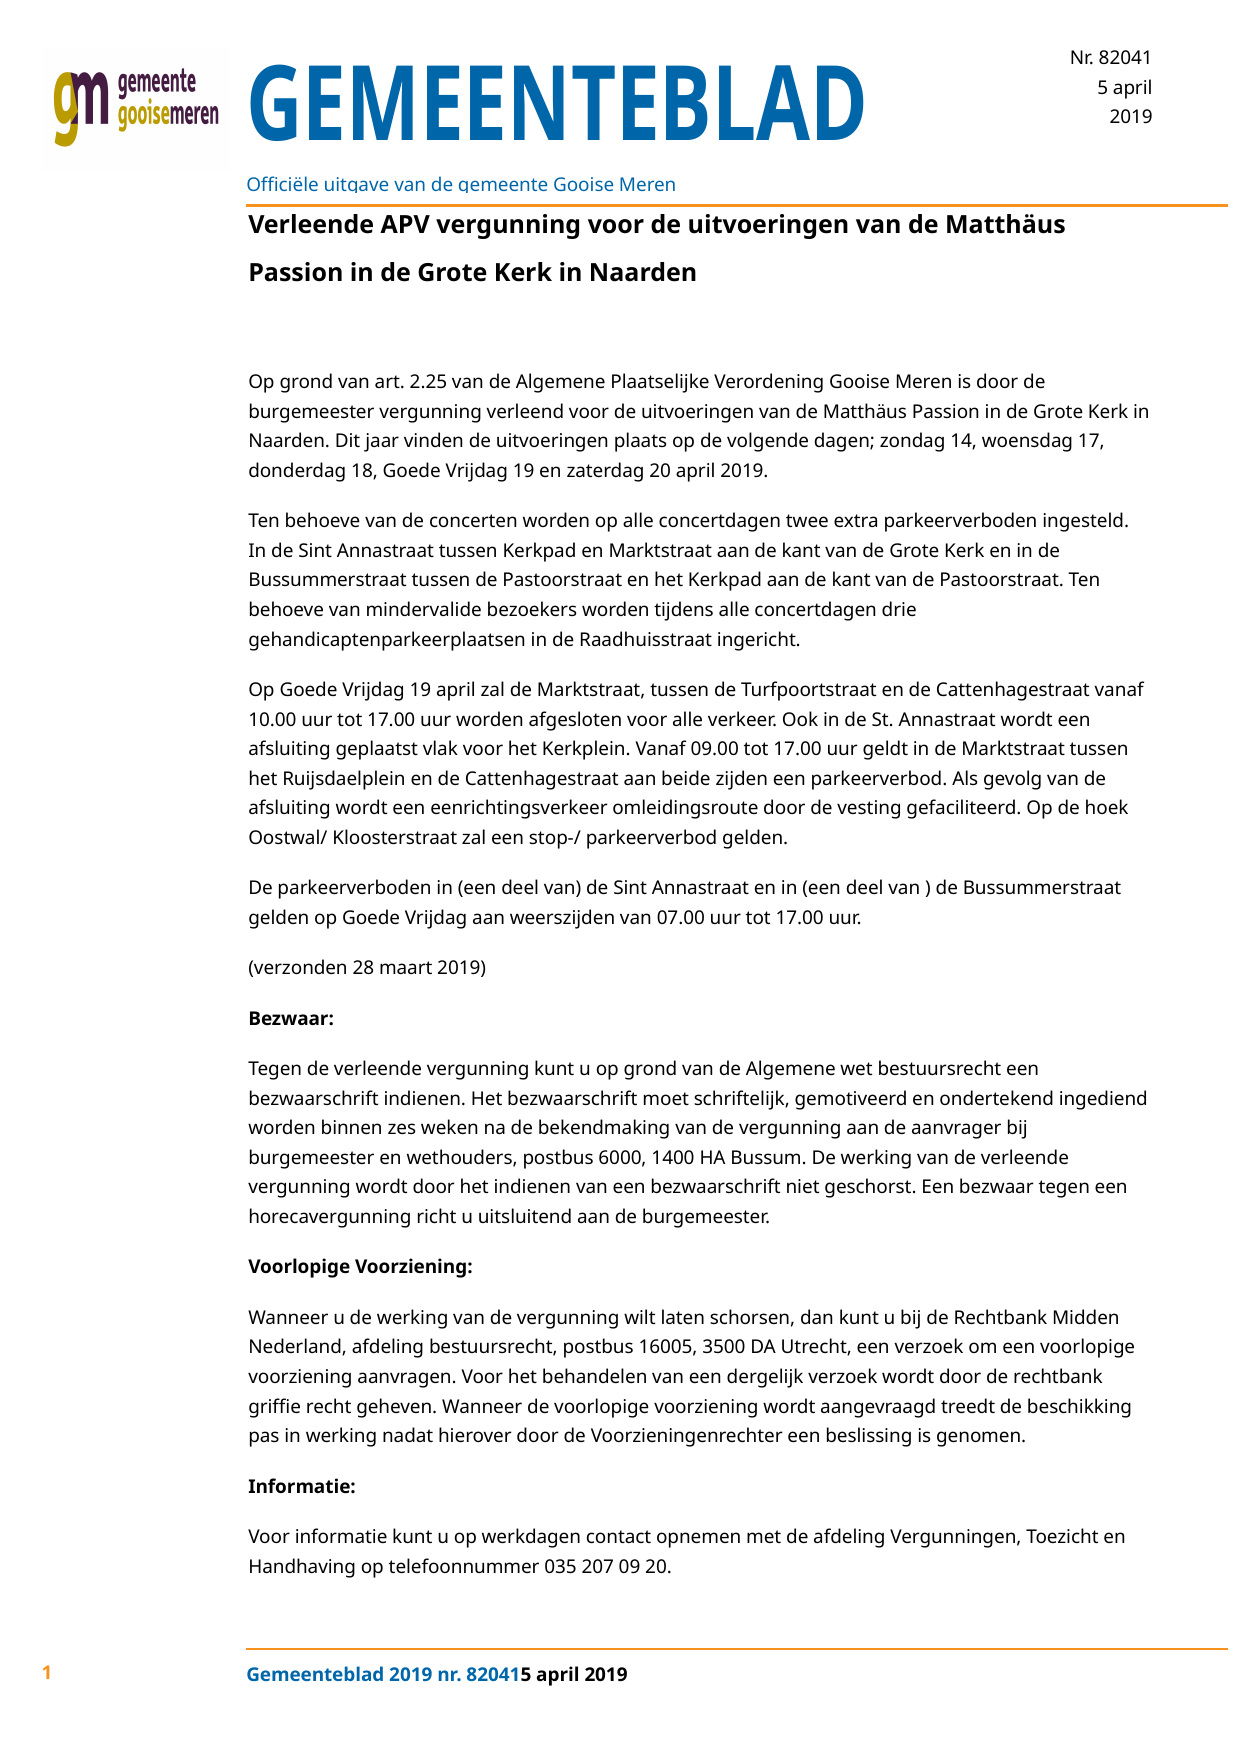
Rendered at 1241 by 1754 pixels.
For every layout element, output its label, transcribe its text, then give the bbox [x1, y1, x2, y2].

text Voor informatie kunt u op werkdagen contact opnemen met de afdeling Vergunningen, Toezicht en Handhaving op telefoonnummer 035 207 09 20. [248, 1523, 1152, 1579]
picture [41, 47, 231, 172]
text (verzonden 28 maart 2019) [248, 954, 1152, 980]
text Op grond van art. 2.25 van de Algemene Plaatselijke Verordening Gooise Meren is door de burgemeester vergunning verleend voor de uitvoeringen van de Matthäus Passion in de Grote Kerk in Naarden. Dit jaar vinden de uitvoeringen plaats op de volgende dagen; zondag 14, woensdag 17, donderdag 18, Goede Vrijdag 19 en zaterdag 20 april 2019. [248, 368, 1152, 483]
text Informatie: [248, 1473, 1152, 1499]
text Bezwaar: [248, 1005, 1152, 1031]
text Op Goede Vrijdag 19 april zal de Marktstraat, tussen de Turfpoortstraat en de Cattenhagestraat vanaf 10.00 uur tot 17.00 uur worden afgesloten voor alle verkeer. Ook in de St. Annastraat wordt een afsluiting geplaatst vlak voor het Kerkplein. Vanaf 09.00 tot 17.00 uur geldt in de Marktstraat tussen het Ruijsdaelplein en de Cattenhagestraat aan beide zijden een parkeerverbod. Als gevolg van de afsluiting wordt een eenrichtingsverkeer omleidingsroute door de vesting gefaciliteerd. Op de hoek Oostwal/ Kloosterstraat zal een stop-/ parkeerverbod gelden. [248, 676, 1152, 850]
text De parkeerverboden in (een deel van) de Sint Annastraat en in (een deel van ) de Bussummerstraat gelden op Goede Vrijdag aan weerszijden van 07.00 uur tot 17.00 uur. [248, 874, 1152, 930]
text Verleende APV vergunning voor de uitvoeringen van de Matthäus Passion in de Grote Kerk in Naarden [248, 207, 1152, 288]
text Wanneer u de werking van de vergunning wilt laten schorsen, dan kunt u bij de Rechtbank Midden Nederland, afdeling bestuursrecht, postbus 16005, 3500 DA Utrecht, een verzoek om een voorlopige voorziening aanvragen. Voor het behandelen van een dergelijk verzoek wordt door de rechtbank griffie recht geheven. Wanneer de voorlopige voorziening wordt aangevraagd treedt de beschikking pas in werking nadat hierover door de Voorzieningenrechter een beslissing is genomen. [248, 1304, 1152, 1448]
text Voorlopige Voorziening: [248, 1254, 1152, 1279]
text Ten behoeve van de concerten worden op alle concertdagen twee extra parkeerverboden ingesteld. In de Sint Annastraat tussen Kerkpad en Marktstraat aan de kant van de Grote Kerk en in de Bussummerstraat tussen de Pastoorstraat en het Kerkpad aan de kant van de Pastoorstraat. Ten behoeve van mindervalide bezoekers worden tijdens alle concertdagen drie gehandicaptenparkeerplaatsen in de Raadhuisstraat ingericht. [248, 507, 1152, 652]
text Tegen de verleende vergunning kunt u op grond van de Algemene wet bestuursrecht een bezwaarschrift indienen. Het bezwaarschrift moet schriftelijk, gemotiveerd en ondertekend ingediend worden binnen zes weken na de bekendmaking van de vergunning aan de aanvrager bij burgemeester en wethouders, postbus 6000, 1400 HA Bussum. De werking van de verleende vergunning wordt door het indienen van een bezwaarschrift niet geschorst. Een bezwaar tegen een horecavergunning richt u uitsluitend aan de burgemeester. [248, 1055, 1152, 1229]
